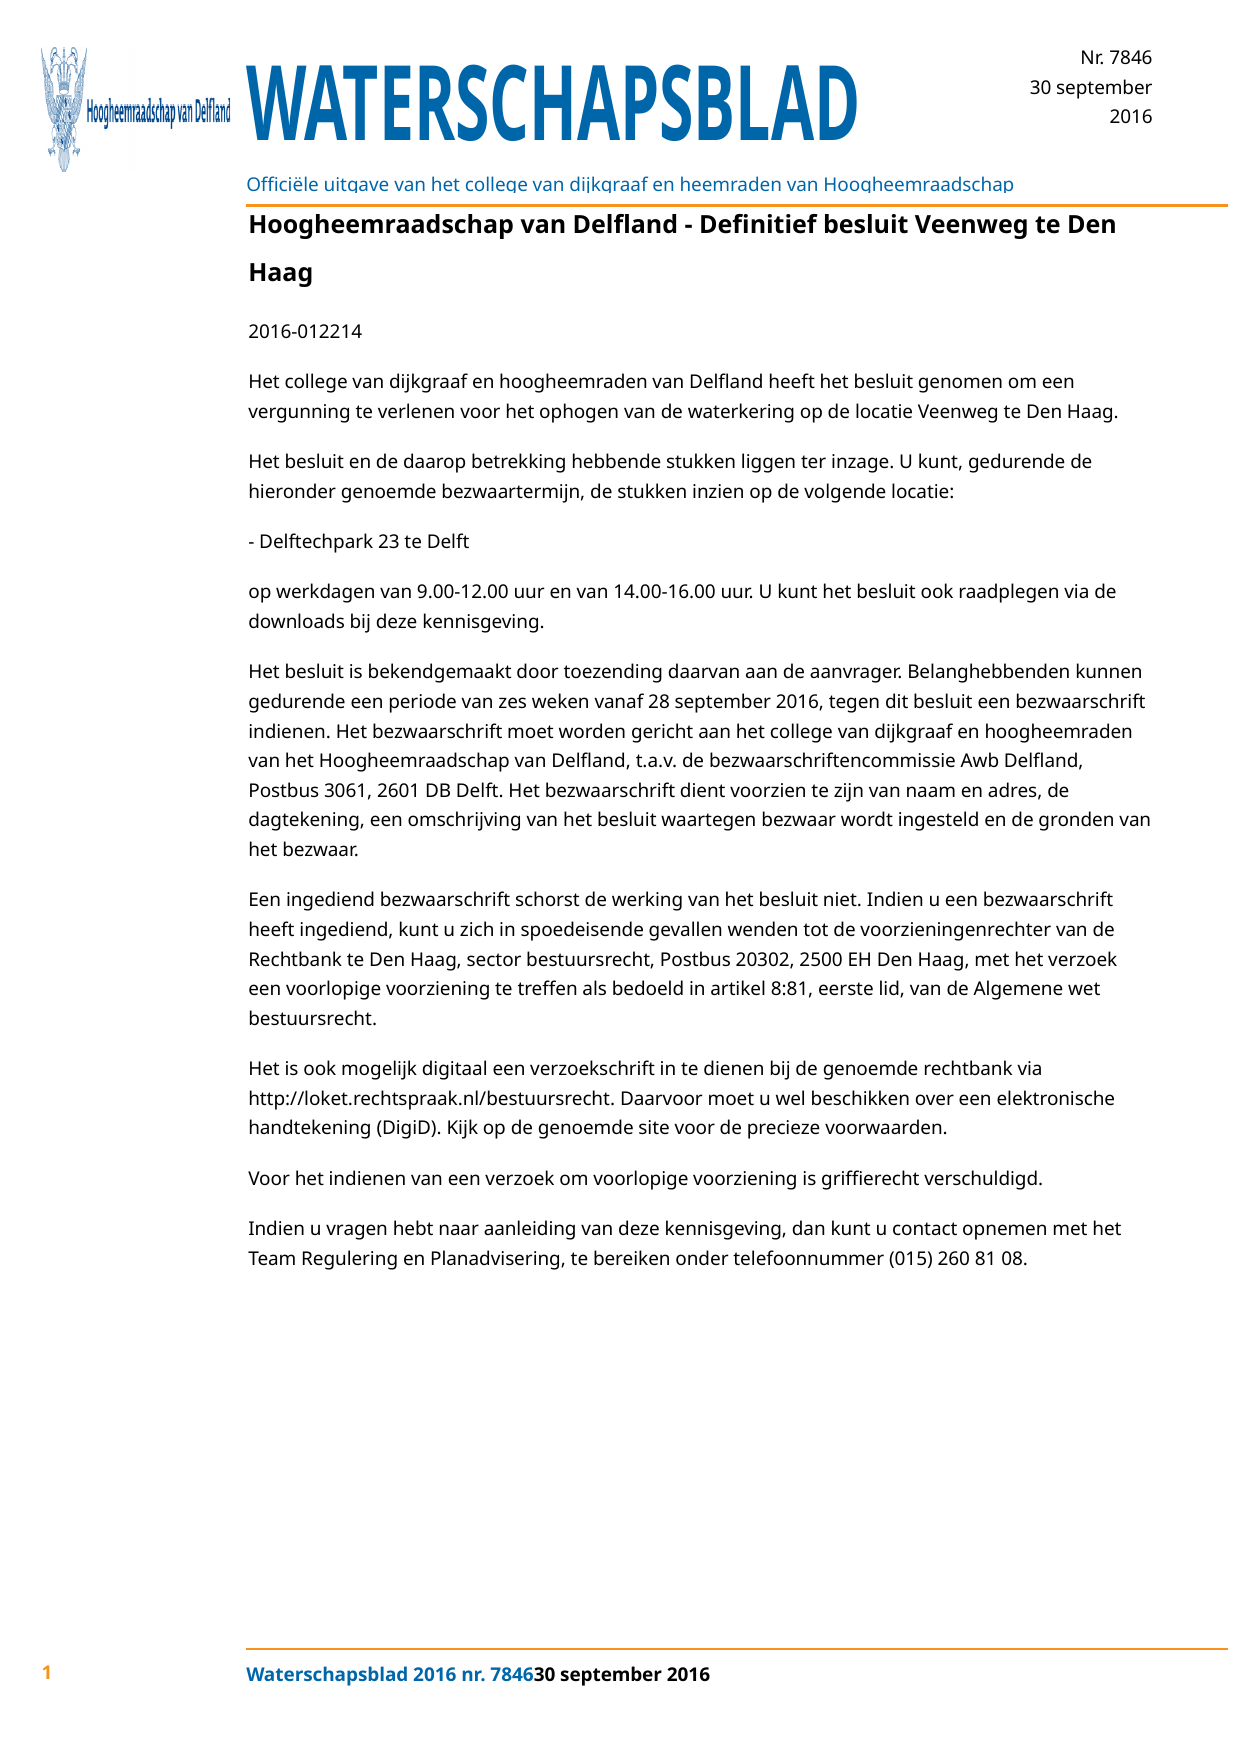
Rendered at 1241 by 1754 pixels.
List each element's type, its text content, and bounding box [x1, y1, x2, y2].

text Indien u vragen hebt naar aanleiding van deze kennisgeving, dan kunt u contact opnemen met het Team Regulering en Planadvisering, te bereiken onder telefoonnummer (015) 260 81 08. [248, 1215, 1152, 1271]
text 2016-012214 [248, 318, 1152, 344]
text - Delftechpark 23 te Delft [248, 528, 1152, 554]
text Het college van dijkgraaf en hoogheemraden van Delfland heeft het besluit genomen om een vergunning te verlenen voor het ophogen van de waterkering op de locatie Veenweg te Den Haag. [248, 368, 1152, 424]
text Een ingediend bezwaarschrift schorst de werking van het besluit niet. Indien u een bezwaarschrift heeft ingediend, kunt u zich in spoedeisende gevallen wenden tot de voorzieningenrechter van de Rechtbank te Den Haag, sector bestuursrecht, Postbus 20302, 2500 EH Den Haag, met het verzoek een voorlopige voorziening te treffen als bedoeld in artikel 8:81, eerste lid, van de Algemene wet bestuursrecht. [248, 887, 1152, 1031]
text Het besluit is bekendgemaakt door toezending daarvan aan de aanvrager. Belanghebbenden kunnen gedurende een periode van zes weken vanaf 28 september 2016, tegen dit besluit een bezwaarschrift indienen. Het bezwaarschrift moet worden gericht aan het college van dijkgraaf en hoogheemraden van het Hoogheemraadschap van Delfland, t.a.v. de bezwaarschriftencommissie Awb Delfland, Postbus 3061, 2601 DB Delft. Het bezwaarschrift dient voorzien te zijn van naam en adres, de dagtekening, een omschrijving van het besluit waartegen bezwaar wordt ingesteld en de gronden van het bezwaar. [248, 659, 1152, 862]
picture [41, 47, 231, 172]
text Hoogheemraadschap van Delfland - Definitief besluit Veenweg te Den Haag [248, 207, 1152, 288]
text op werkdagen van 9.00-12.00 uur en van 14.00-16.00 uur. U kunt het besluit ook raadplegen via de downloads bij deze kennisgeving. [248, 579, 1152, 634]
text Het besluit en de daarop betrekking hebbende stukken liggen ter inzage. U kunt, gedurende de hieronder genoemde bezwaartermijn, de stukken inzien op de volgende locatie: [248, 448, 1152, 504]
text Voor het indienen van een verzoek om voorlopige voorziening is griffierecht verschuldigd. [248, 1165, 1152, 1191]
text Het is ook mogelijk digitaal een verzoekschrift in te dienen bij de genoemde rechtbank via http://loket.rechtspraak.nl/bestuursrecht. Daarvoor moet u wel beschikken over een elektronische handtekening (DigiD). Kijk op de genoemde site voor de precieze voorwaarden. [248, 1055, 1152, 1140]
